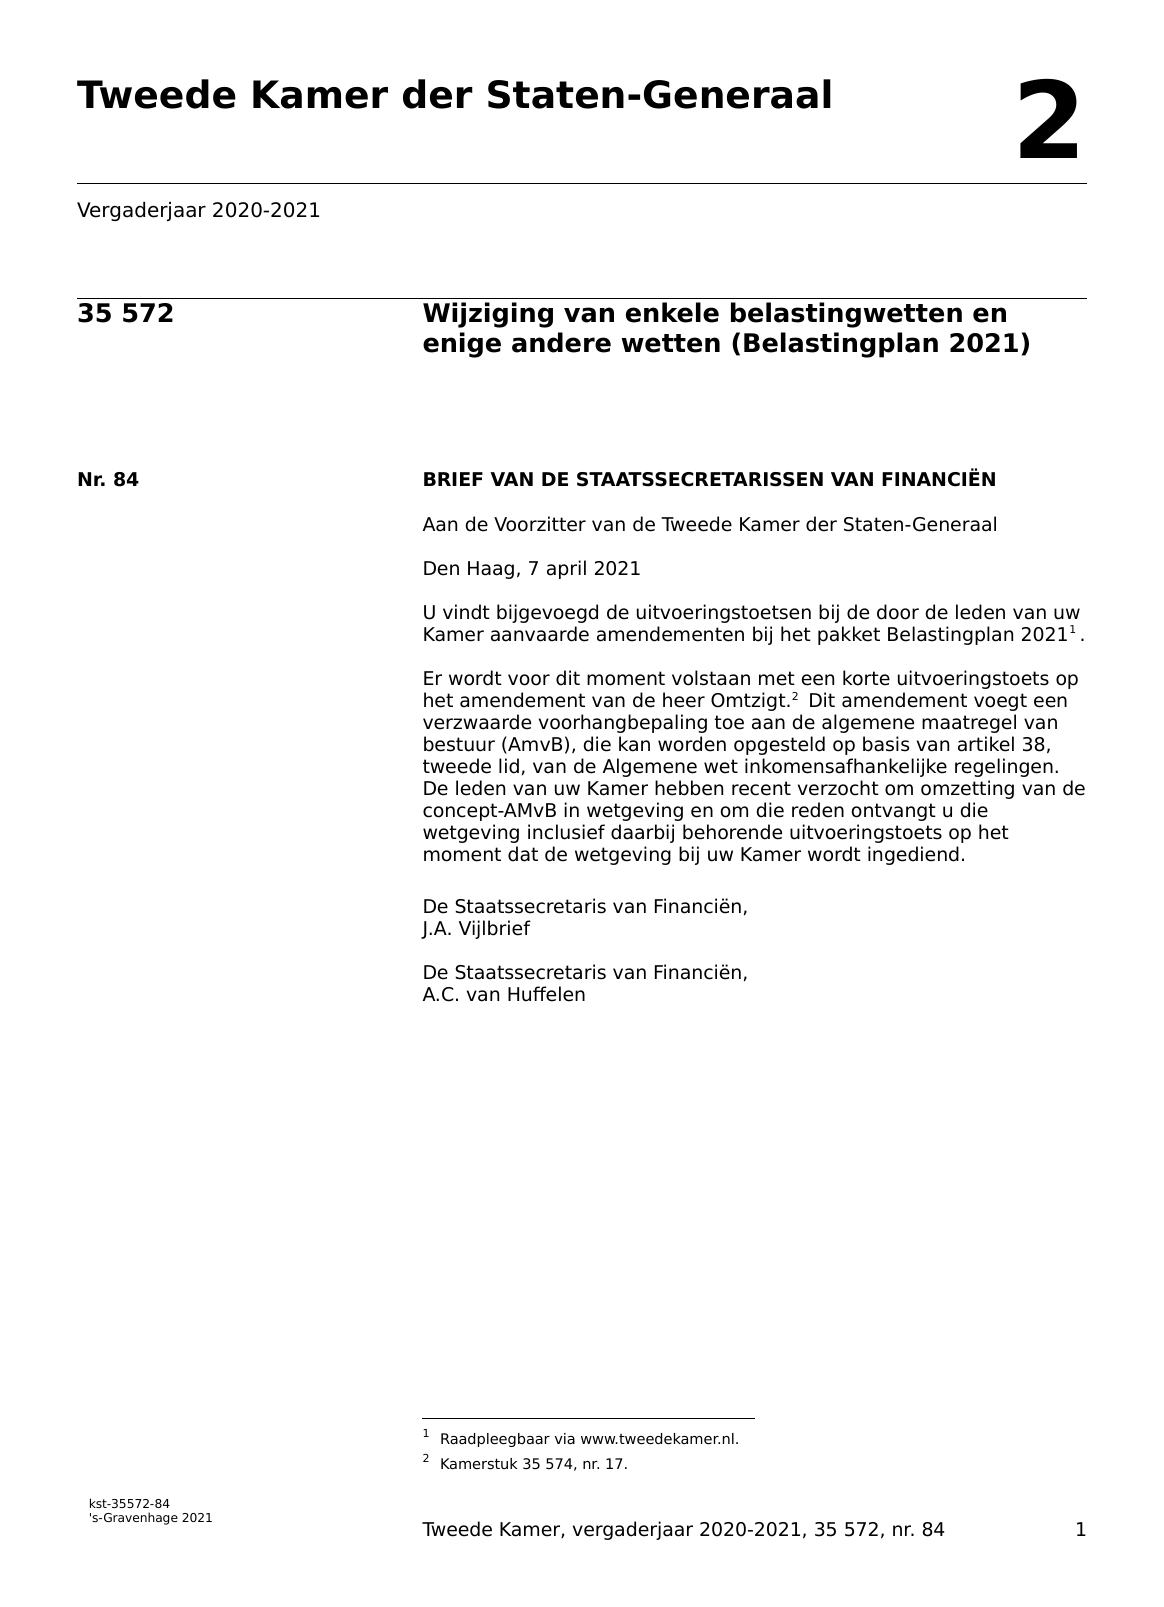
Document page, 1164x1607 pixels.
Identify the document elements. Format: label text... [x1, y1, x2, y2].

subtitle Nr. 84 BRIEF VAN DE STAATSSECRETARISSEN VAN FINANCIËN [77, 469, 1087, 491]
text U vindt bijgevoegd de uitvoeringstoetsen bij de door de leden van uw Kamer aanvaarde amendementen bij het pakket Belastingplan 2021. [422, 602, 1087, 646]
table_header Tweede Kamer der Staten-Generaal [77, 59, 886, 183]
text Raadpleegbaar via www.tweedekamer.nl. [422, 1427, 1087, 1449]
text Den Haag, 7 april 2021 [422, 558, 1087, 580]
text De Staatssecretaris van Financiën, J.A. Vijlbrief [422, 896, 1087, 940]
text Aan de Voorzitter van de Tweede Kamer der Staten-Generaal [422, 513, 1087, 536]
table_cell Vergaderjaar 2020-2021 [77, 184, 1087, 298]
subtitle 35 572 Wijziging van enkele belastingwetten en enige andere wetten (Belastingplan 2021) [77, 299, 1087, 358]
text Kamerstuk 35 574, nr. 17. [422, 1452, 1087, 1474]
text De Staatssecretaris van Financiën, A.C. van Huffelen [422, 962, 1087, 1006]
table_header 2 [886, 59, 1087, 183]
text kst-35572-84 [88, 1497, 323, 1511]
text Er wordt voor dit moment volstaan met een korte uitvoeringstoets op het amendement van de heer Omtzigt. Dit amendement voegt een verzwaarde voorhangbepaling toe aan de algemene maatregel van bestuur (AmvB), die kan worden opgesteld op basis van artikel 38, tweede lid, van de Algemene wet inkomensafhankelijke regelingen. De leden van uw Kamer hebben recent verzocht om omzetting van de concept-AMvB in wetgeving en om die reden ontvangt u die wetgeving inclusief daarbij behorende uitvoeringstoets op het moment dat de wetgeving bij uw Kamer wordt ingediend. [422, 668, 1087, 866]
text 's-Gravenhage 2021 [88, 1511, 323, 1525]
